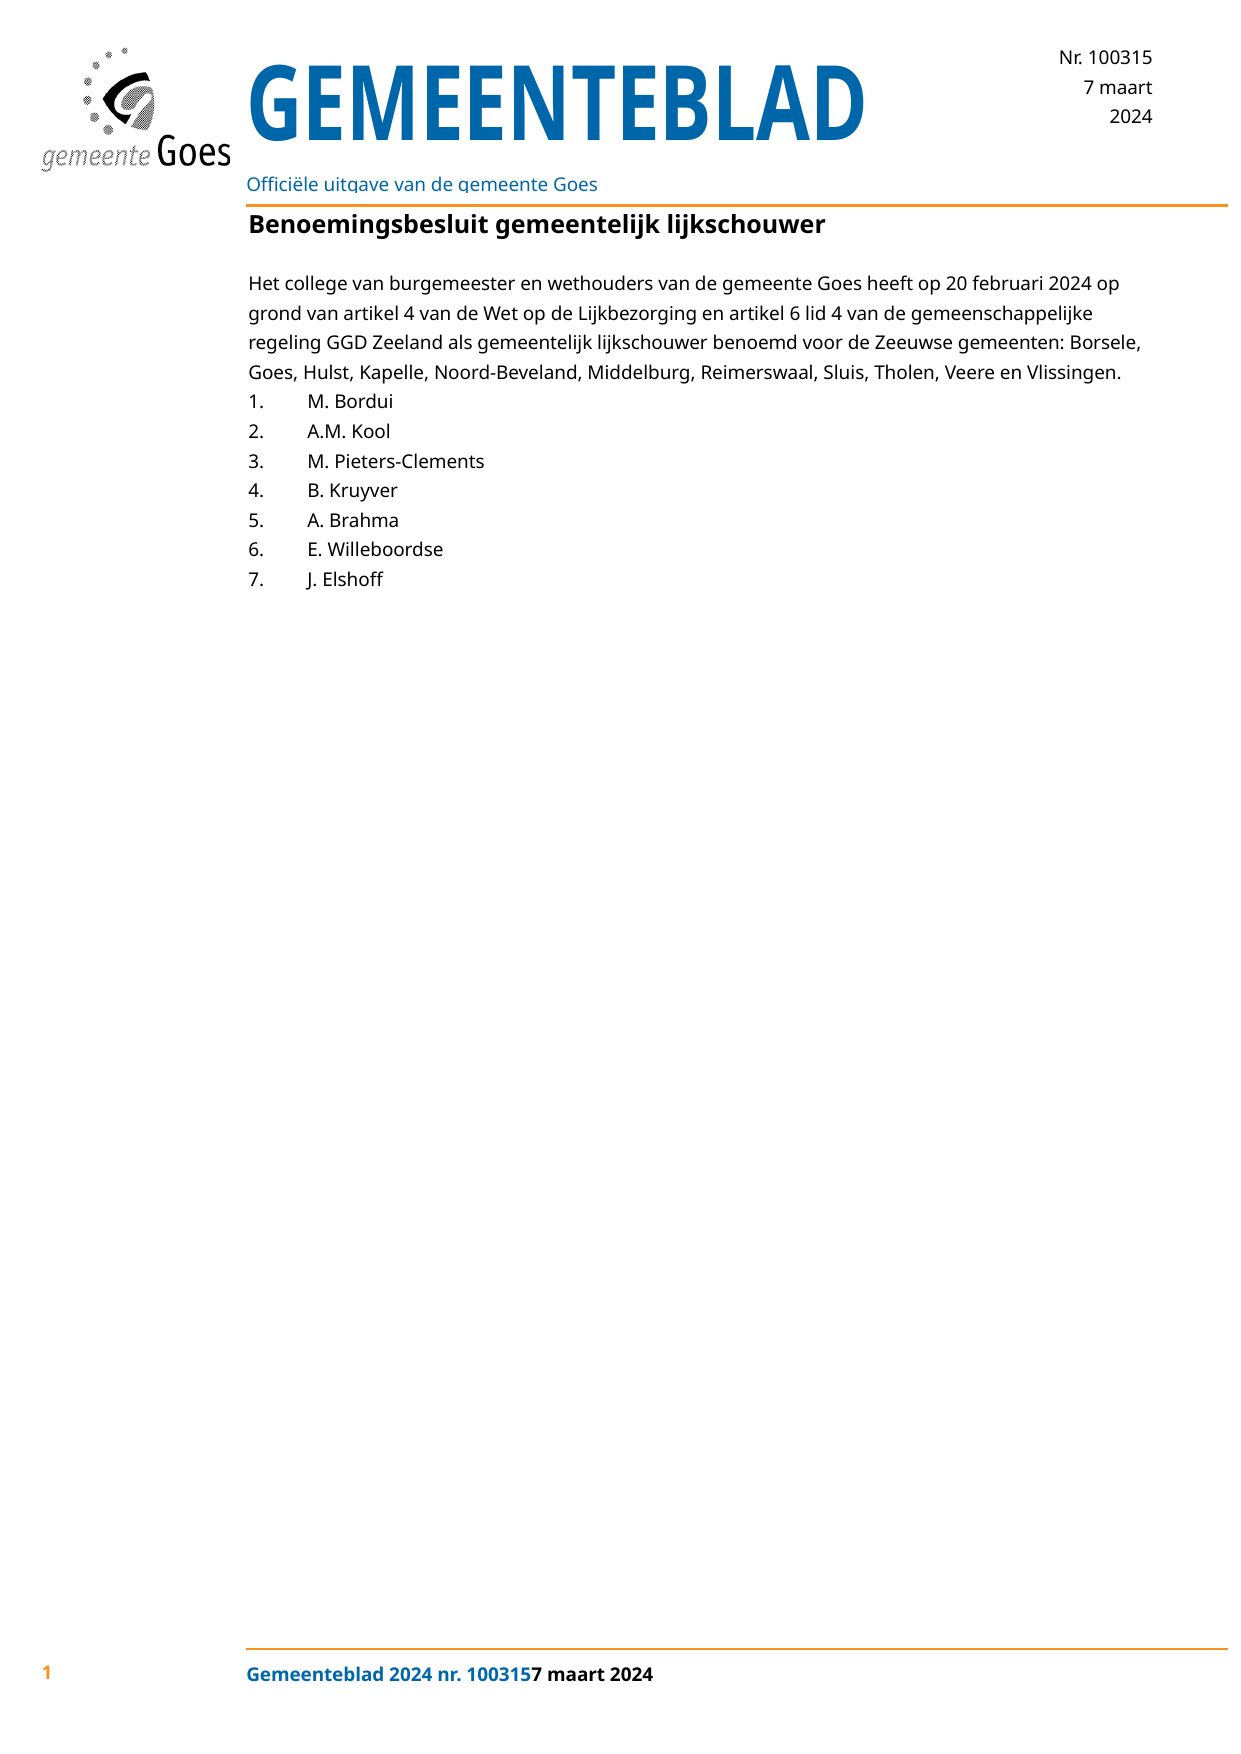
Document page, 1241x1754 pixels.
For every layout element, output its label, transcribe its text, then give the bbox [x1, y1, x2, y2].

text Het college van burgemeester en wethouders van de gemeente Goes heeft op 20 februari 2024 op grond van artikel 4 van de Wet op de Lijkbezorging en artikel 6 lid 4 van de gemeenschappelijke regeling GGD Zeeland als gemeentelijk lijkschouwer benoemd voor de Zeeuwse gemeenten: Borsele, Goes, Hulst, Kapelle, Noord-Beveland, Middelburg, Reimerswaal, Sluis, Tholen, Veere en Vlissingen. [248, 270, 1152, 385]
picture [41, 47, 231, 172]
list M. Pieters-Clements [248, 448, 1152, 473]
list J. Elshoff [248, 566, 1152, 592]
list A.M. Kool [248, 418, 1152, 444]
list B. Kruyver [248, 477, 1152, 503]
text Benoemingsbesluit gemeentelijk lijkschouwer [248, 207, 1152, 241]
list M. Bordui [248, 389, 1152, 414]
list A. Brahma [248, 507, 1152, 533]
list E. Willeboordse [248, 537, 1152, 562]
